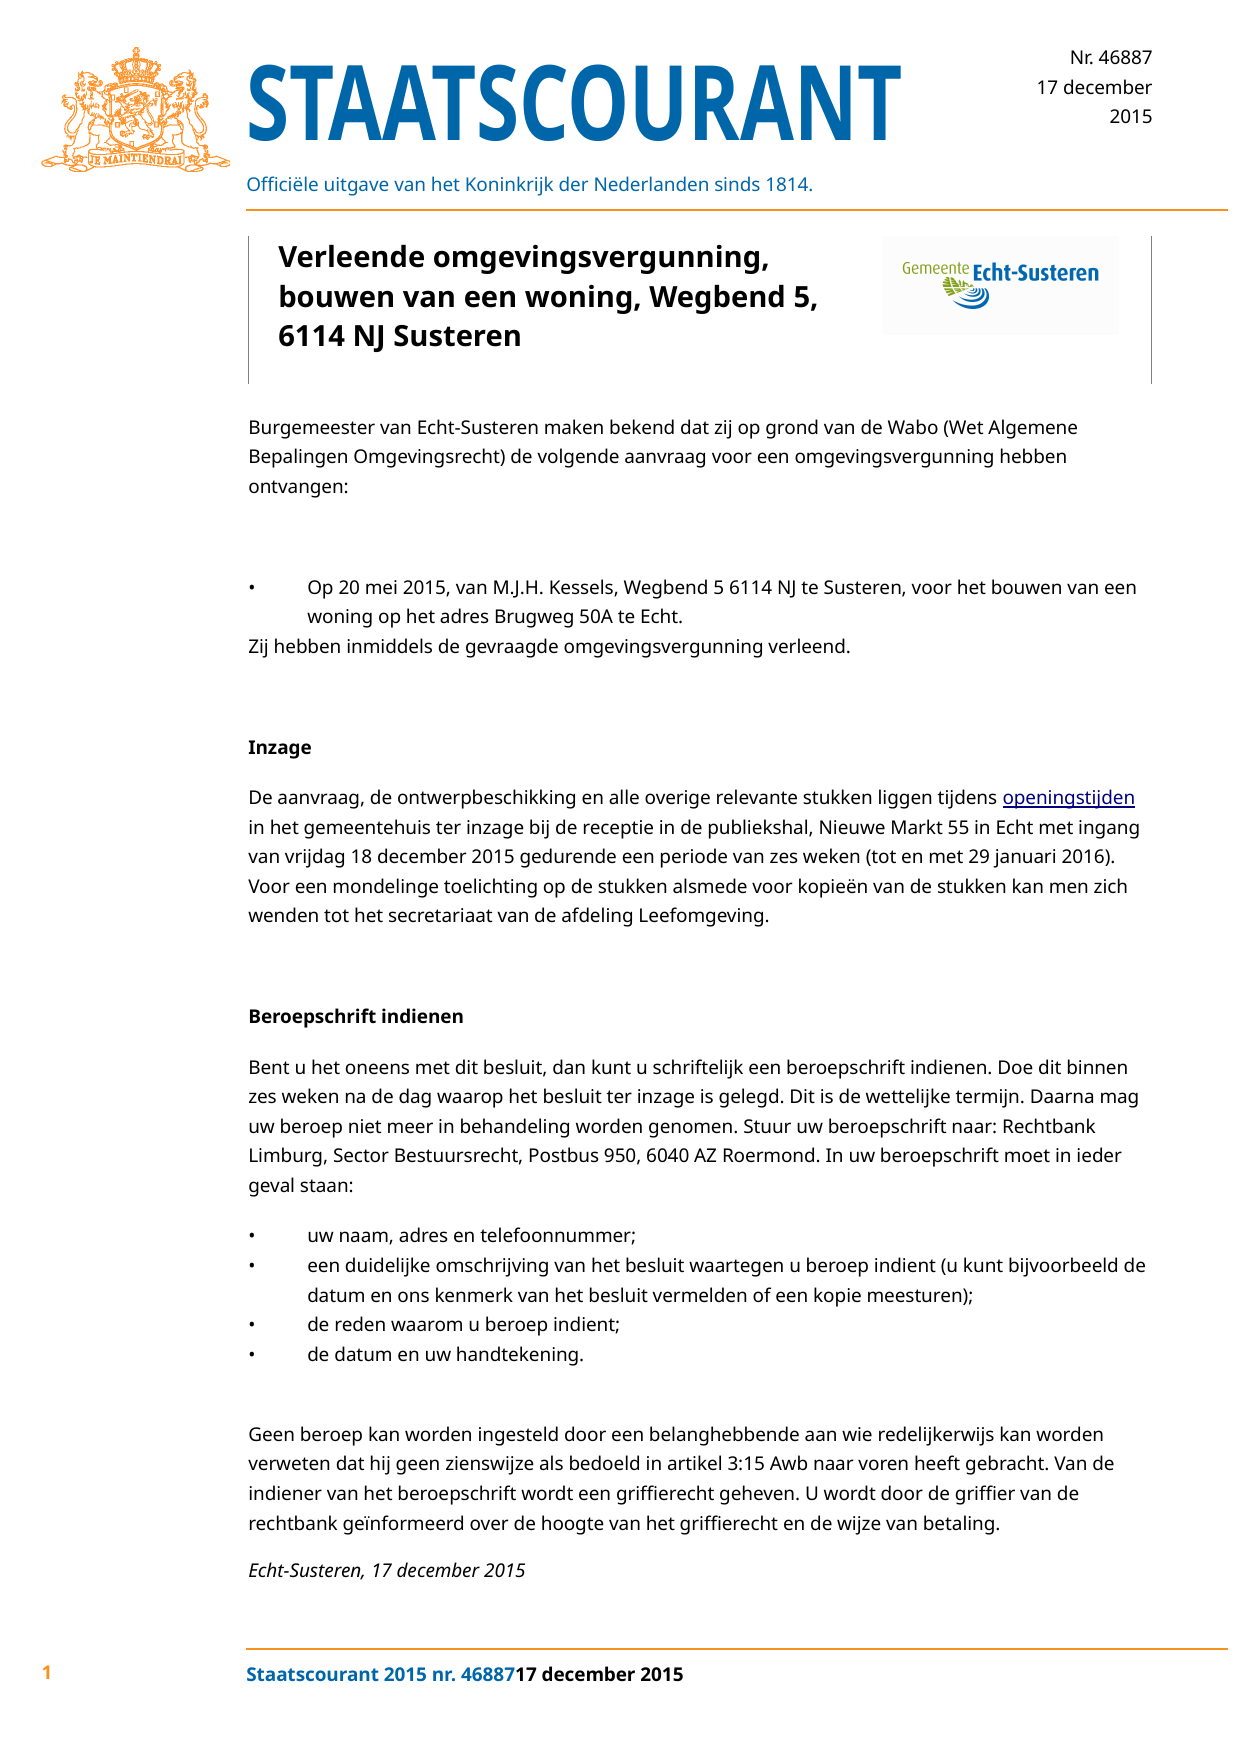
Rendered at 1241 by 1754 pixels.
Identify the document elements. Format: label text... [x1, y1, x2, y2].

text Beroepschrift indienen [248, 1003, 1152, 1029]
list een duidelijke omschrijving van het besluit waartegen u beroep indient (u kunt bijvoorbeeld de datum en ons kenmerk van het besluit vermelden of een kopie meesturen); [248, 1252, 1152, 1308]
list uw naam, adres en telefoonnummer; [248, 1223, 1152, 1248]
picture [882, 236, 1119, 335]
text Zij hebben inmiddels de gevraagde omgevingsvergunning verleend. [248, 633, 1152, 659]
list de reden waarom u beroep indient; [248, 1311, 1152, 1337]
text Bent u het oneens met dit besluit, dan kunt u schriftelijk een beroepschrift indienen. Doe dit binnen zes weken na de dag waarop het besluit ter inzage is gelegd. Dit is de wettelijke termijn. Daarna mag uw beroep niet meer in behandeling worden genomen. Stuur uw beroepschrift naar: Rechtbank Limburg, Sector Bestuursrecht, Postbus 950, 6040 AZ Roermond. In uw beroepschrift moet in ieder geval staan: [248, 1054, 1152, 1198]
table_header [850, 236, 1151, 384]
picture [41, 47, 231, 172]
text De aanvraag, de ontwerpbeschikking en alle overige relevante stukken liggen tijdens openingstijden in het gemeentehuis ter inzage bij de receptie in de publiekshal, Nieuwe Markt 55 in Echt met ingang van vrijdag 18 december 2015 gedurende een periode van zes weken (tot en met 29 januari 2016). Voor een mondelinge toelichting op de stukken alsmede voor kopieën van de stukken kan men zich wenden tot het secretariaat van de afdeling Leefomgeving. [248, 784, 1152, 928]
text Echt-Susteren, 17 december 2015 [248, 1558, 1152, 1583]
text Geen beroep kan worden ingesteld door een belanghebbende aan wie redelijkerwijs kan worden verweten dat hij geen zienswijze als bedoeld in artikel 3:15 Awb naar voren heeft gebracht. Van de indiener van het beroepschrift wordt een griffierecht geheven. U wordt door de griffier van de rechtbank geïnformeerd over de hoogte van het griffierecht en de wijze van betaling. [248, 1421, 1152, 1536]
list de datum en uw handtekening. [248, 1341, 1152, 1367]
table_header Verleende omgevingsvergunning, bouwen van een woning, Wegbend 5, 6114 NJ Susteren [249, 236, 850, 384]
text Inzage [248, 734, 1152, 760]
text Burgemeester van Echt-Susteren maken bekend dat zij op grond van de Wabo (Wet Algemene Bepalingen Omgevingsrecht) de volgende aanvraag voor een omgevingsvergunning hebben ontvangen: [248, 414, 1152, 499]
list Op 20 mei 2015, van M.J.H. Kessels, Wegbend 5 6114 NJ te Susteren, voor het bouwen van een woning op het adres Brugweg 50A te Echt. [248, 574, 1152, 629]
